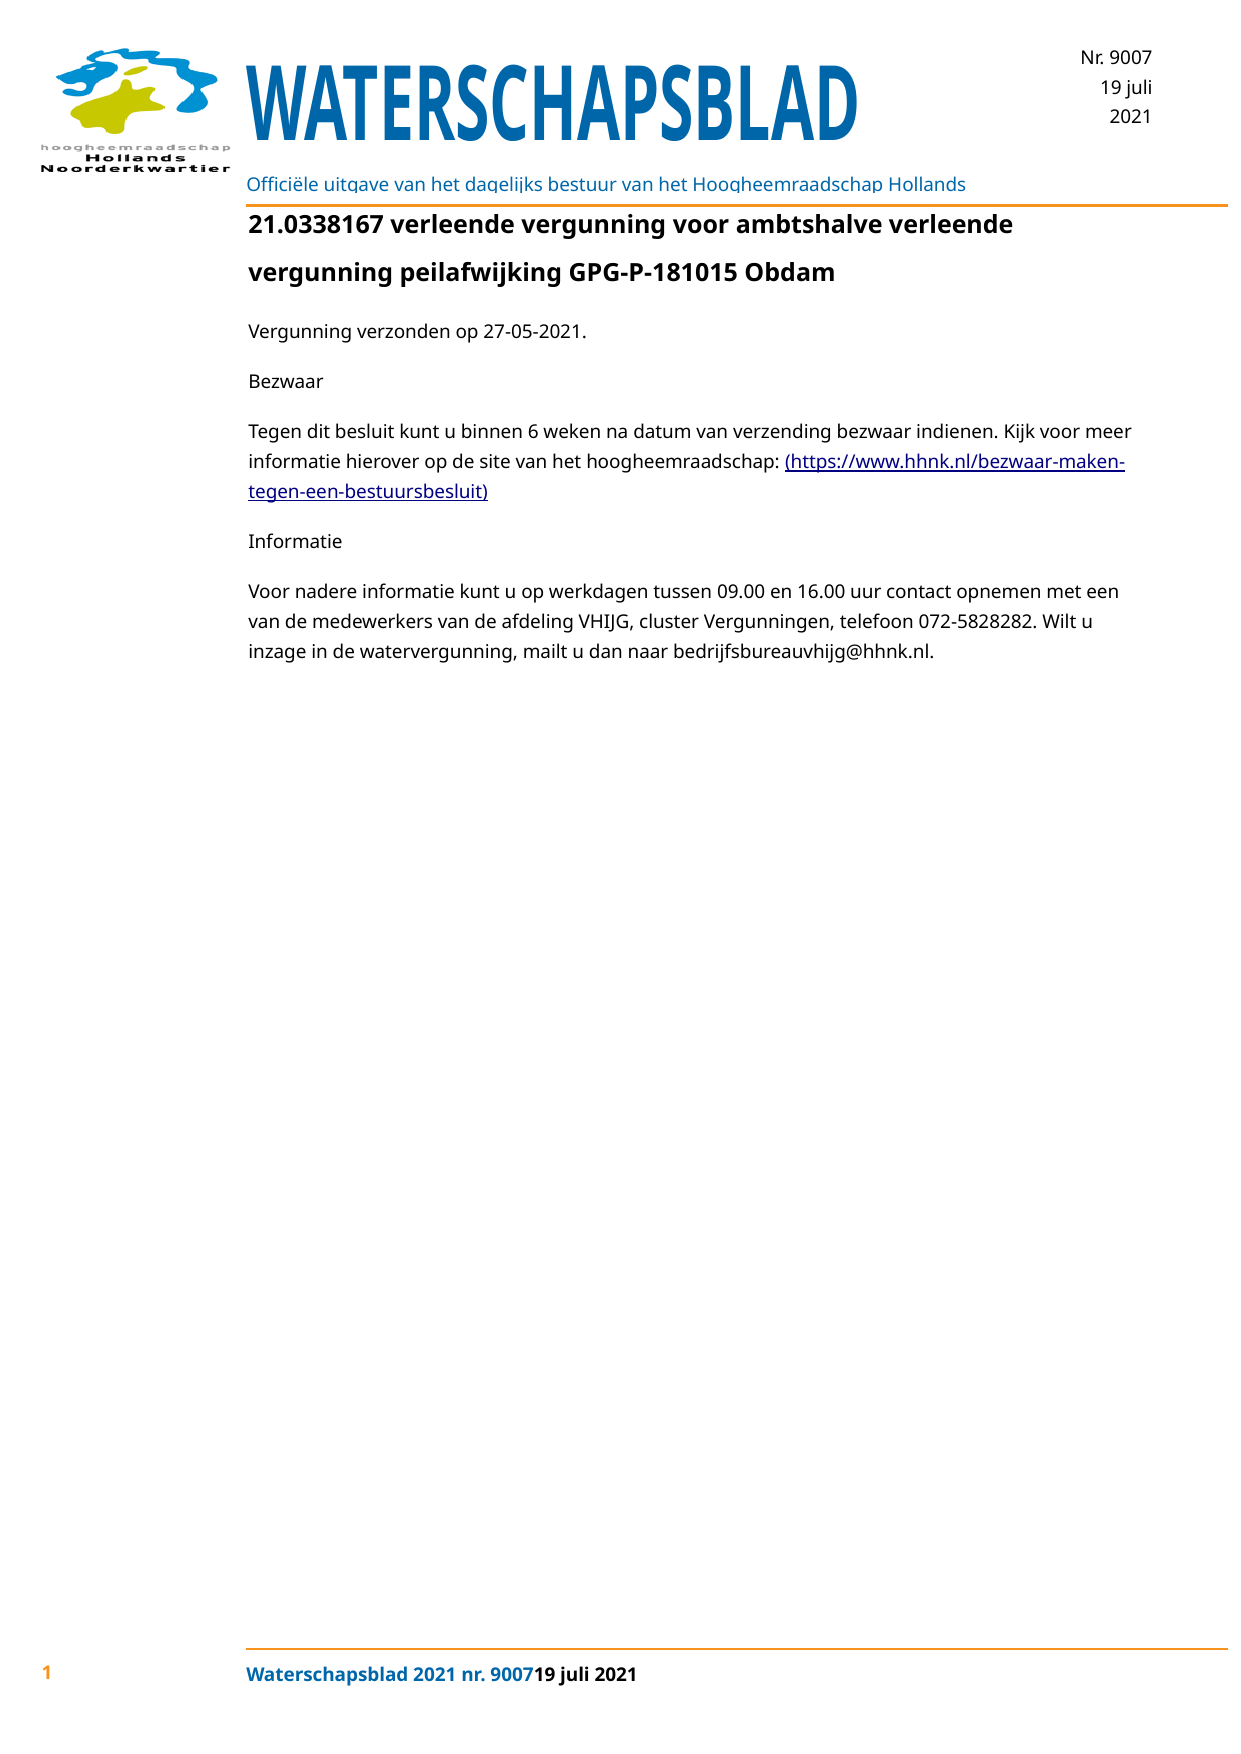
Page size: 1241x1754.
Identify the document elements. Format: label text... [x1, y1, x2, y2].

text Bezwaar [248, 368, 1152, 394]
text 21.0338167 verleende vergunning voor ambtshalve verleende vergunning peilafwijking GPG-P-181015 Obdam [248, 207, 1152, 288]
text Tegen dit besluit kunt u binnen 6 weken na datum van verzending bezwaar indienen. Kijk voor meer informatie hierover op de site van het hoogheemraadschap: (https://www.hhnk.nl/bezwaar-maken-tegen-een-bestuursbesluit) [248, 419, 1152, 504]
text Informatie [248, 528, 1152, 554]
text Voor nadere informatie kunt u op werkdagen tussen 09.00 en 16.00 uur contact opnemen met een van de medewerkers van de afdeling VHIJG, cluster Vergunningen, telefoon 072-5828282. Wilt u inzage in de watervergunning, mailt u dan naar bedrijfsbureauvhijg@hhnk.nl. [248, 579, 1152, 664]
picture [41, 47, 231, 172]
text Vergunning verzonden op 27-05-2021. [248, 318, 1152, 344]
